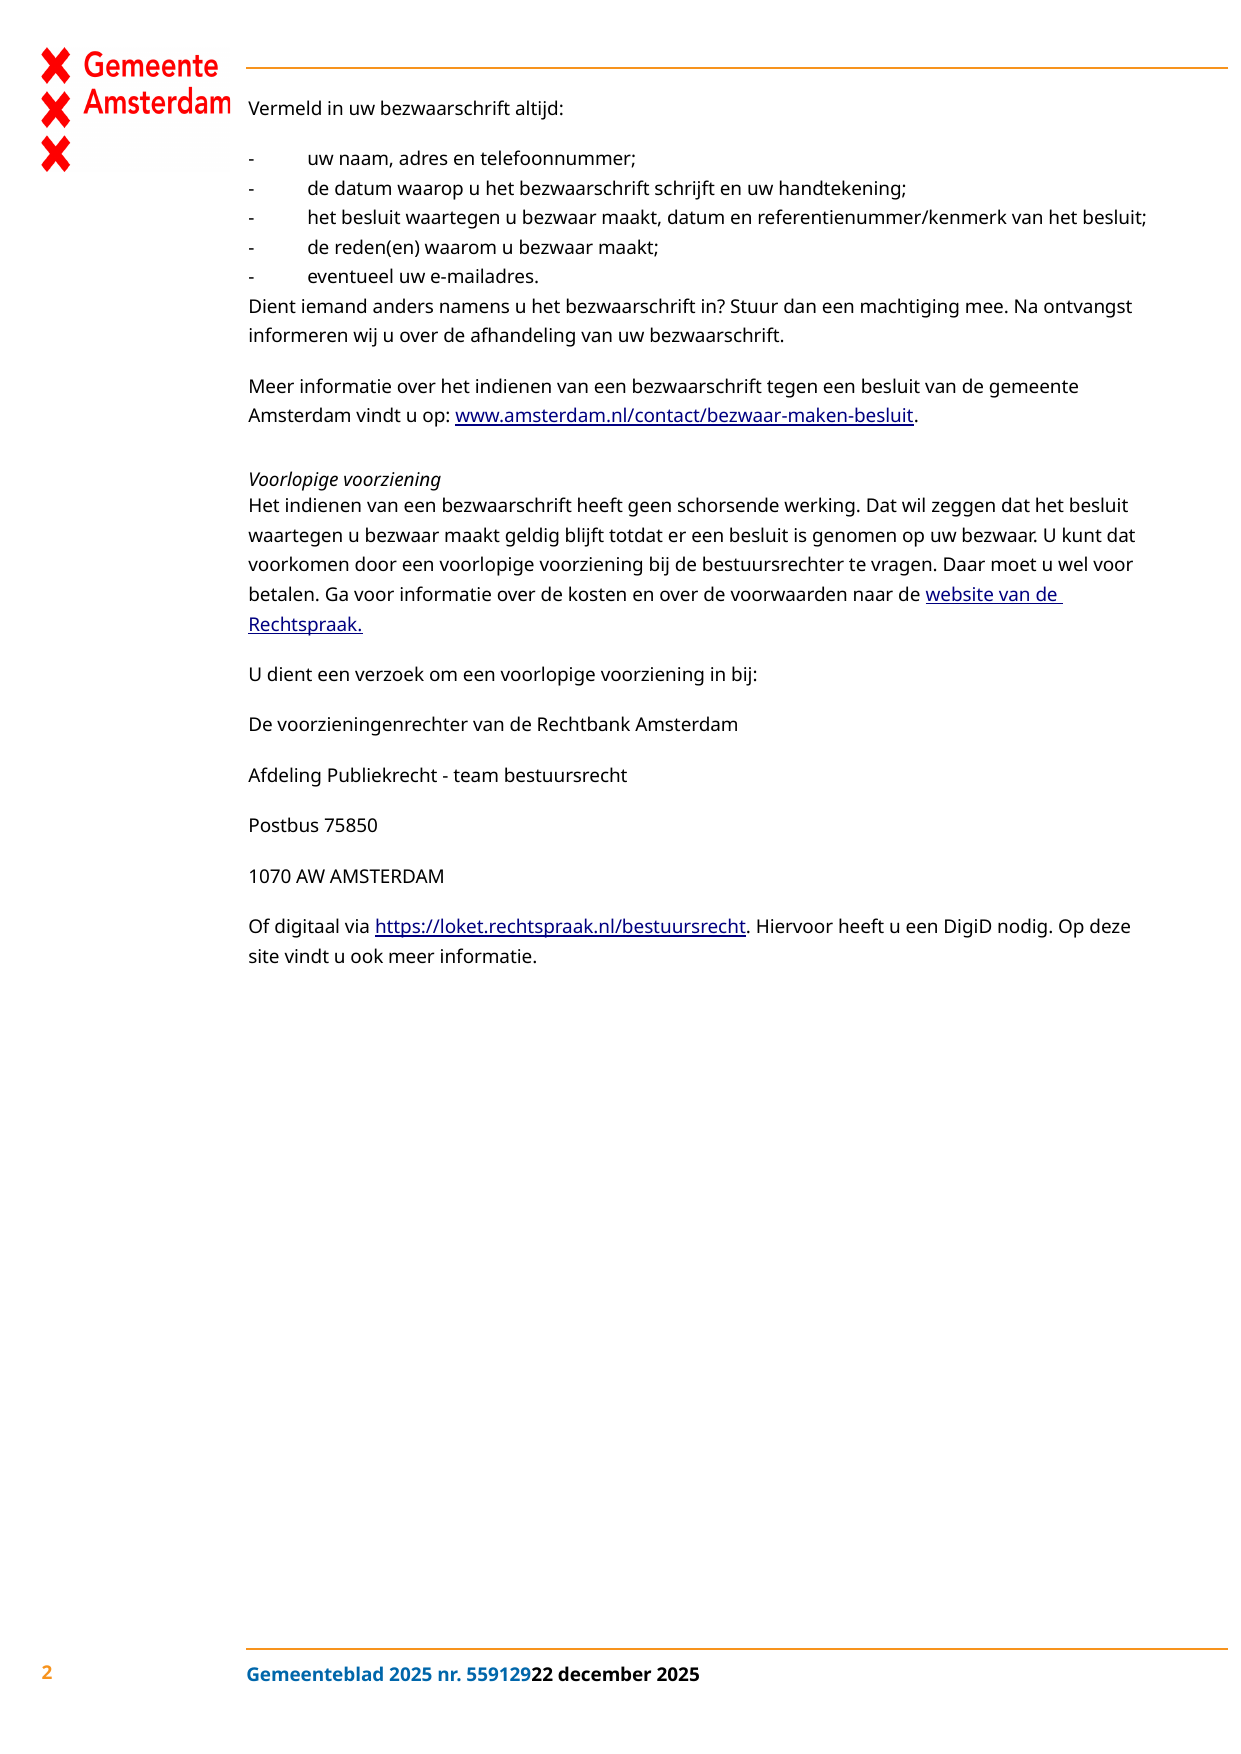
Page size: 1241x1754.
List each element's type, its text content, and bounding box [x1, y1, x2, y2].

text Meer informatie over het indienen van een bezwaarschrift tegen een besluit van de gemeente Amsterdam vindt u op: www.amsterdam.nl/contact/bezwaar-maken-besluit. [248, 373, 1152, 428]
text Voorlopige voorziening [248, 467, 1152, 492]
text U dient een verzoek om een voorlopige voorziening in bij: [248, 661, 1152, 687]
text Het indienen van een bezwaarschrift heeft geen schorsende werking. Dat wil zeggen dat het besluit waartegen u bezwaar maakt geldig blijft totdat er een besluit is genomen op uw bezwaar. U kunt dat voorkomen door een voorlopige voorziening bij de bestuursrechter te vragen. Daar moet u wel voor betalen. Ga voor informatie over de kosten en over de voorwaarden naar de website van de Rechtspraak. [248, 492, 1152, 636]
text 1070 AW AMSTERDAM [248, 863, 1152, 888]
picture [41, 47, 231, 172]
text Of digitaal via https://loket.rechtspraak.nl/bestuursrecht. Hiervoor heeft u een DigiD nodig. Op deze site vindt u ook meer informatie. [248, 913, 1152, 968]
text Vermeld in uw bezwaarschrift altijd: [248, 95, 1152, 121]
list uw naam, adres en telefoonnummer; [248, 145, 1152, 171]
list de reden(en) waarom u bezwaar maakt; [248, 234, 1152, 260]
text Dient iemand anders namens u het bezwaarschrift in? Stuur dan een machtiging mee. Na ontvangst informeren wij u over de afhandeling van uw bezwaarschrift. [248, 293, 1152, 348]
text De voorzieningenrechter van de Rechtbank Amsterdam [248, 712, 1152, 737]
list de datum waarop u het bezwaarschrift schrijft en uw handtekening; [248, 175, 1152, 201]
text Afdeling Publiekrecht - team bestuursrecht [248, 762, 1152, 788]
list eventueel uw e-mailadres. [248, 263, 1152, 289]
text Postbus 75850 [248, 812, 1152, 838]
list het besluit waartegen u bezwaar maakt, datum en referentienummer/kenmerk van het besluit; [248, 204, 1152, 230]
